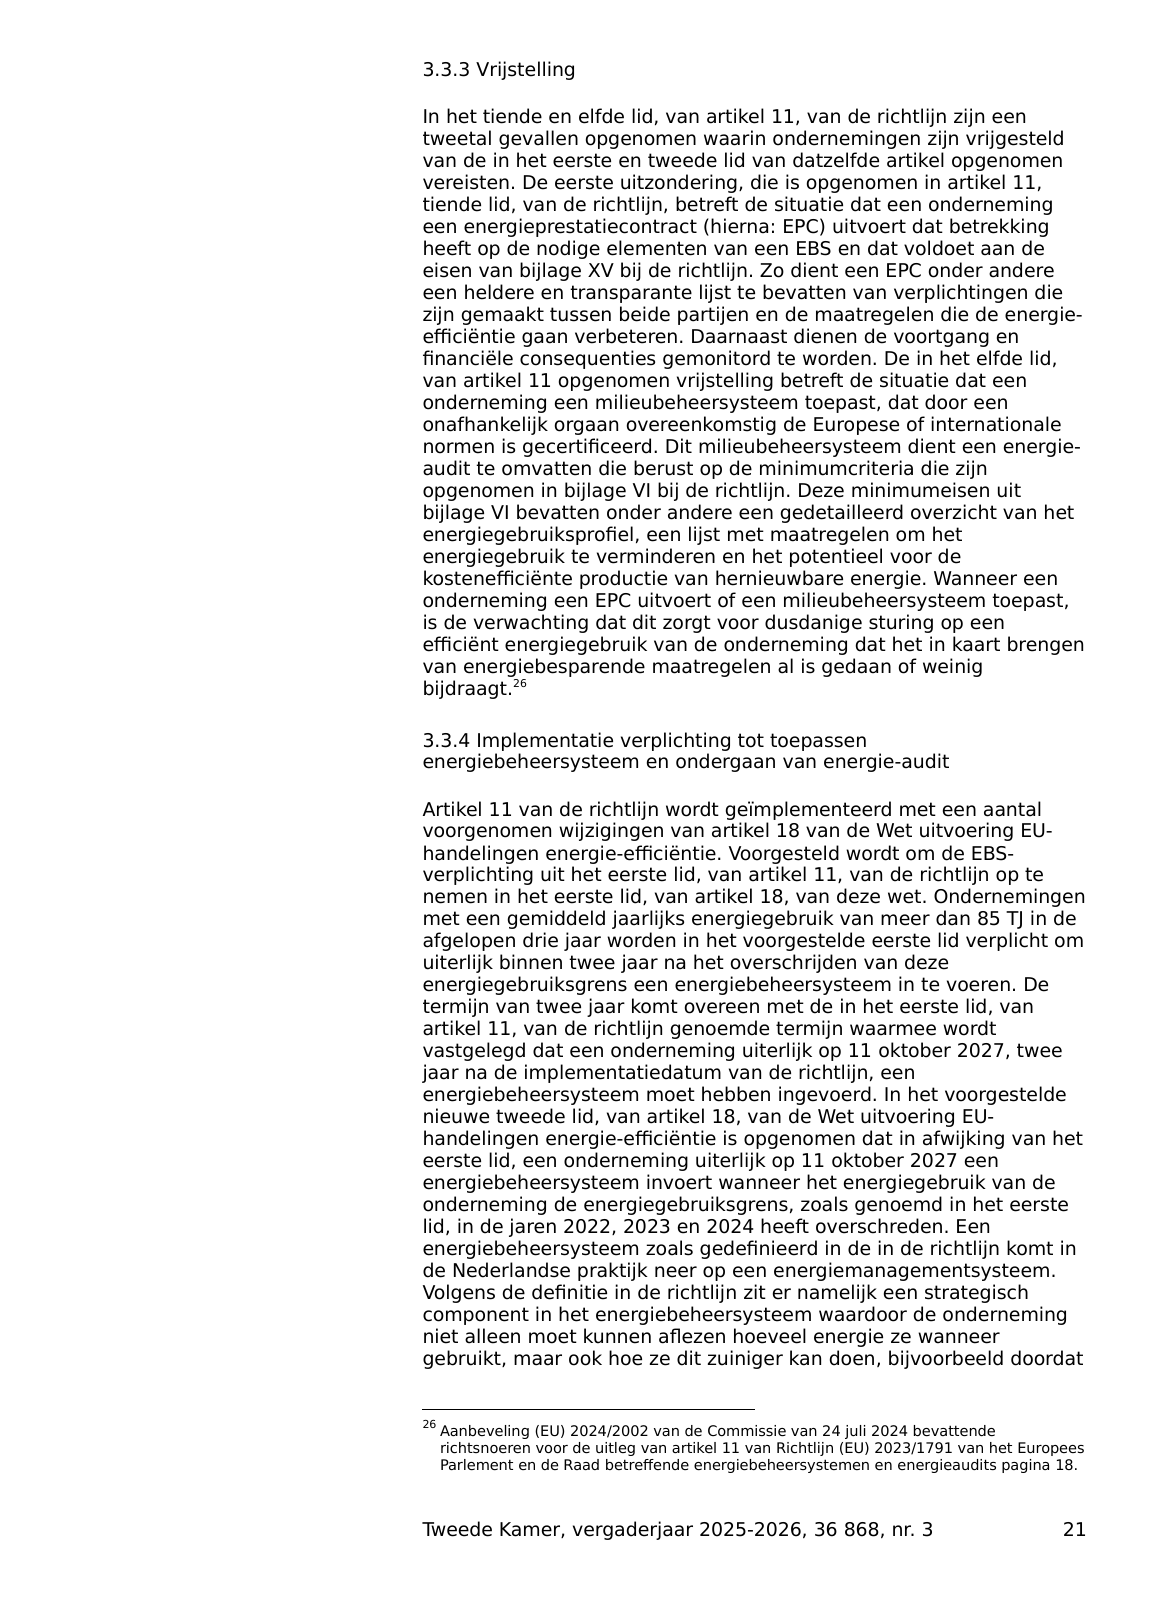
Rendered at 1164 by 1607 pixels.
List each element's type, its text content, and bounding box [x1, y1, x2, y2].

text In het tiende en elfde lid, van artikel 11, van de richtlijn zijn een tweetal gevallen opgenomen waarin ondernemingen zijn vrijgesteld van de in het eerste en tweede lid van datzelfde artikel opgenomen vereisten. De eerste uitzondering, die is opgenomen in artikel 11, tiende lid, van de richtlijn, betreft de situatie dat een onderneming een energieprestatiecontract (hierna: EPC) uitvoert dat betrekking heeft op de nodige elementen van een EBS en dat voldoet aan de eisen van bijlage XV bij de richtlijn. Zo dient een EPC onder andere een heldere en transparante lijst te bevatten van verplichtingen die zijn gemaakt tussen beide partijen en de maatregelen die de energie-efficiëntie gaan verbeteren. Daarnaast dienen de voortgang en financiële consequenties gemonitord te worden. De in het elfde lid, van artikel 11 opgenomen vrijstelling betreft de situatie dat een onderneming een milieubeheersysteem toepast, dat door een onafhankelijk orgaan overeenkomstig de Europese of internationale normen is gecertificeerd. Dit milieubeheersysteem dient een energie-audit te omvatten die berust op de minimumcriteria die zijn opgenomen in bijlage VI bij de richtlijn. Deze minimumeisen uit bijlage VI bevatten onder andere een gedetailleerd overzicht van het energiegebruiksprofiel, een lijst met maatregelen om het energiegebruik te verminderen en het potentieel voor de kostenefficiënte productie van hernieuwbare energie. Wanneer een onderneming een EPC uitvoert of een milieubeheersysteem toepast, is de verwachting dat dit zorgt voor dusdanige sturing op een efficiënt energiegebruik van de onderneming dat het in kaart brengen van energiebesparende maatregelen al is gedaan of weinig bijdraagt. [422, 106, 1087, 699]
text Artikel 11 van de richtlijn wordt geïmplementeerd met een aantal voorgenomen wijzigingen van artikel 18 van de Wet uitvoering EU-handelingen energie-efficiëntie. Voorgesteld wordt om de EBS-verplichting uit het eerste lid, van artikel 11, van de richtlijn op te nemen in het eerste lid, van artikel 18, van deze wet. Ondernemingen met een gemiddeld jaarlijks energiegebruik van meer dan 85 TJ in de afgelopen drie jaar worden in het voorgestelde eerste lid verplicht om uiterlijk binnen twee jaar na het overschrijden van deze energiegebruiksgrens een energiebeheersysteem in te voeren. De termijn van twee jaar komt overeen met de in het eerste lid, van artikel 11, van de richtlijn genoemde termijn waarmee wordt vastgelegd dat een onderneming uiterlijk op 11 oktober 2027, twee jaar na de implementatiedatum van de richtlijn, een energiebeheersysteem moet hebben ingevoerd. In het voorgestelde nieuwe tweede lid, van artikel 18, van de Wet uitvoering EU-handelingen energie-efficiëntie is opgenomen dat in afwijking van het eerste lid, een onderneming uiterlijk op 11 oktober 2027 een energiebeheersysteem invoert wanneer het energiegebruik van de onderneming de energiegebruiksgrens, zoals genoemd in het eerste lid, in de jaren 2022, 2023 en 2024 heeft overschreden. Een energiebeheersysteem zoals gedefinieerd in de in de richtlijn komt in de Nederlandse praktijk neer op een energiemanagementsysteem. Volgens de definitie in de richtlijn zit er namelijk een strategisch component in het energiebeheersysteem waardoor de onderneming niet alleen moet kunnen aflezen hoeveel energie ze wanneer gebruikt, maar ook hoe ze dit zuiniger kan doen, bijvoorbeeld doordat [422, 798, 1087, 1370]
text Aanbeveling (EU) 2024/2002 van de Commissie van 24 juli 2024 bevattende richtsnoeren voor de uitleg van artikel 11 van Richtlijn (EU) 2023/1791 van het Europees Parlement en de Raad betreffende energiebeheersystemen en energieaudits pagina 18. [422, 1418, 1087, 1474]
subtitle 3.3.3 Vrijstelling [422, 59, 1087, 81]
subtitle 3.3.4 Implementatie verplichting tot toepassen energiebeheersysteem en ondergaan van energie-audit [422, 729, 1087, 773]
